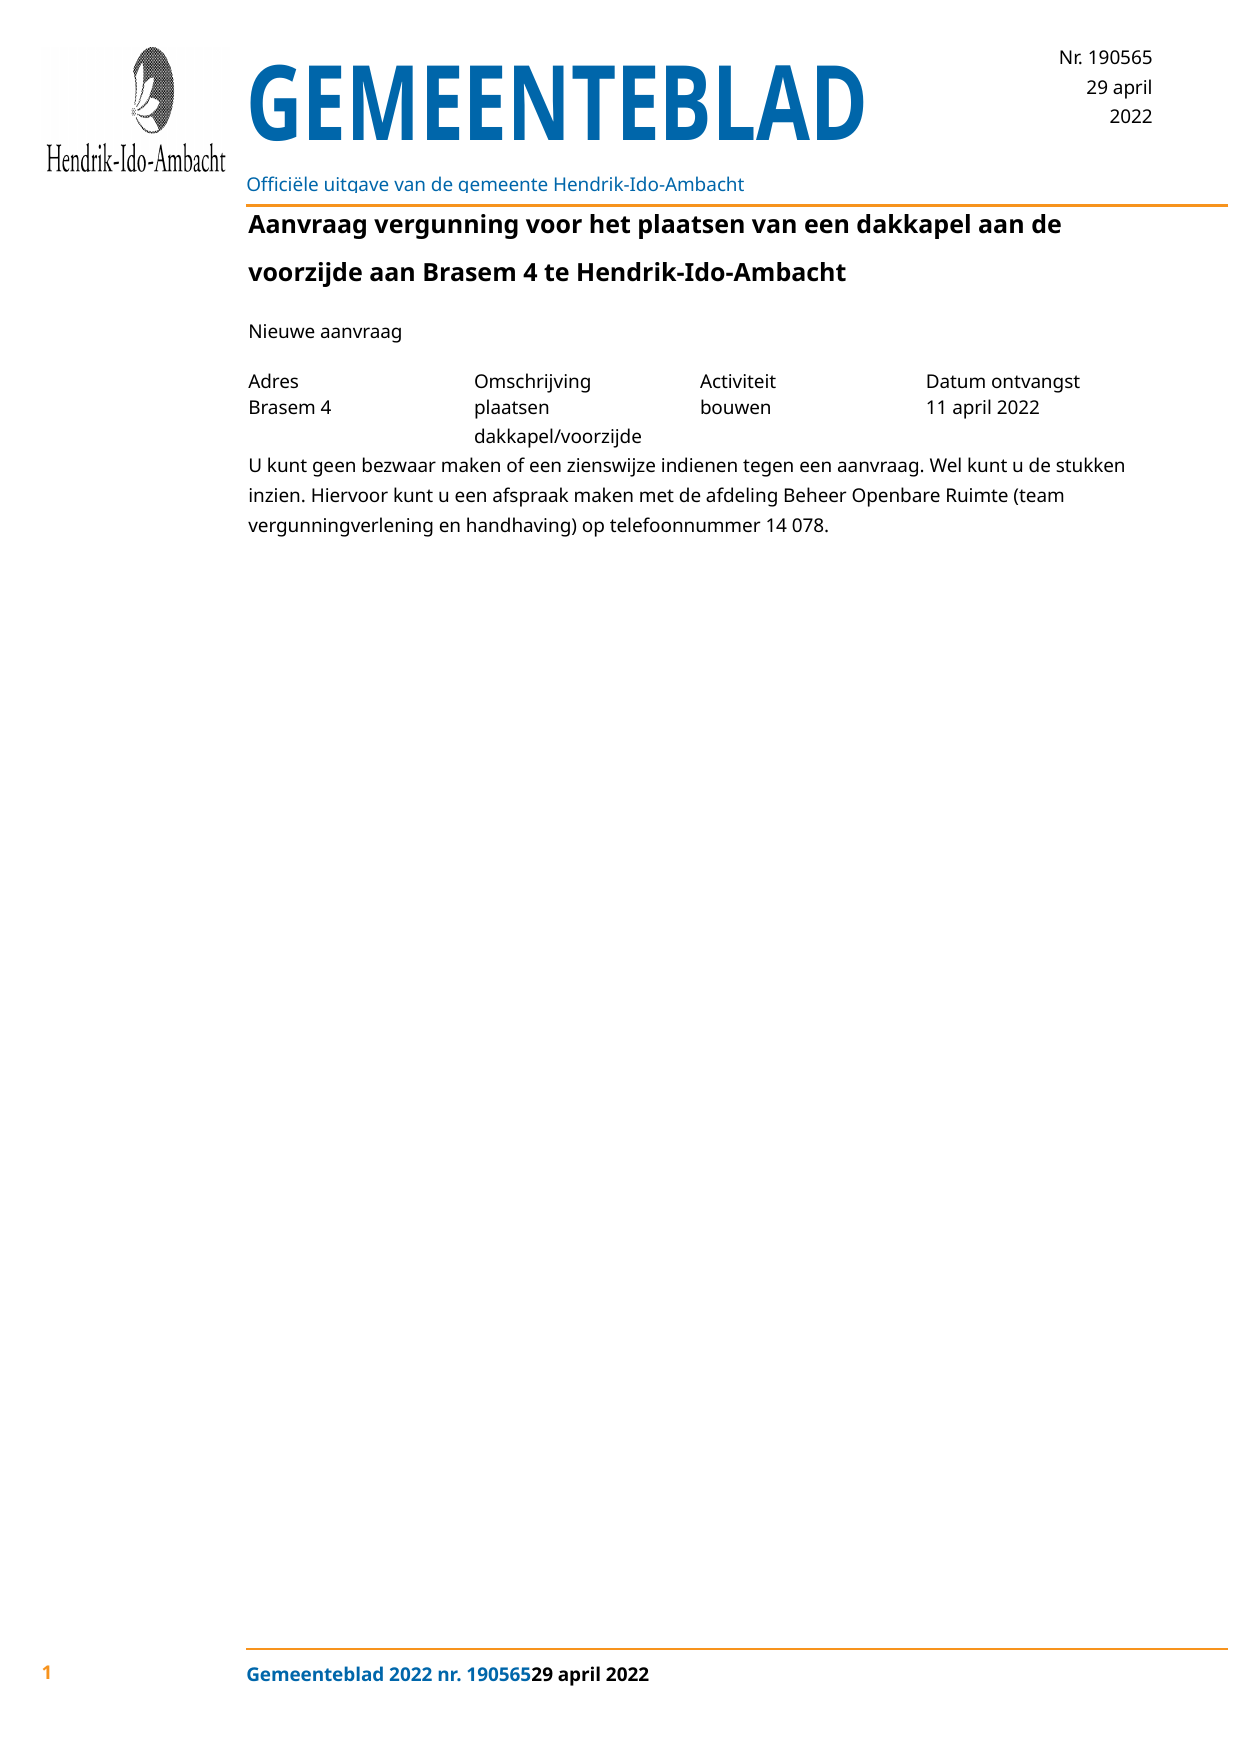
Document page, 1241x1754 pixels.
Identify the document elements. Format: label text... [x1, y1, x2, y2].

table_header Adres [248, 369, 474, 394]
picture [41, 47, 231, 172]
table_cell bouwen [700, 394, 926, 449]
table_cell 11 april 2022 [926, 394, 1152, 449]
table_header Datum ontvangst [926, 369, 1152, 394]
text U kunt geen bezwaar maken of een zienswijze indienen tegen een aanvraag. Wel kunt u de stukken inzien. Hiervoor kunt u een afspraak maken met de afdeling Beheer Openbare Ruimte (team vergunningverlening en handhaving) op telefoonnummer 14 078. [248, 453, 1152, 538]
table_cell plaatsen dakkapel/voorzijde [474, 394, 700, 449]
table_header Omschrijving [474, 369, 700, 394]
text Nieuwe aanvraag [248, 318, 1152, 344]
text Aanvraag vergunning voor het plaatsen van een dakkapel aan de voorzijde aan Brasem 4 te Hendrik-Ido-Ambacht [248, 207, 1152, 288]
table_cell Brasem 4 [248, 394, 474, 449]
table_header Activiteit [700, 369, 926, 394]
